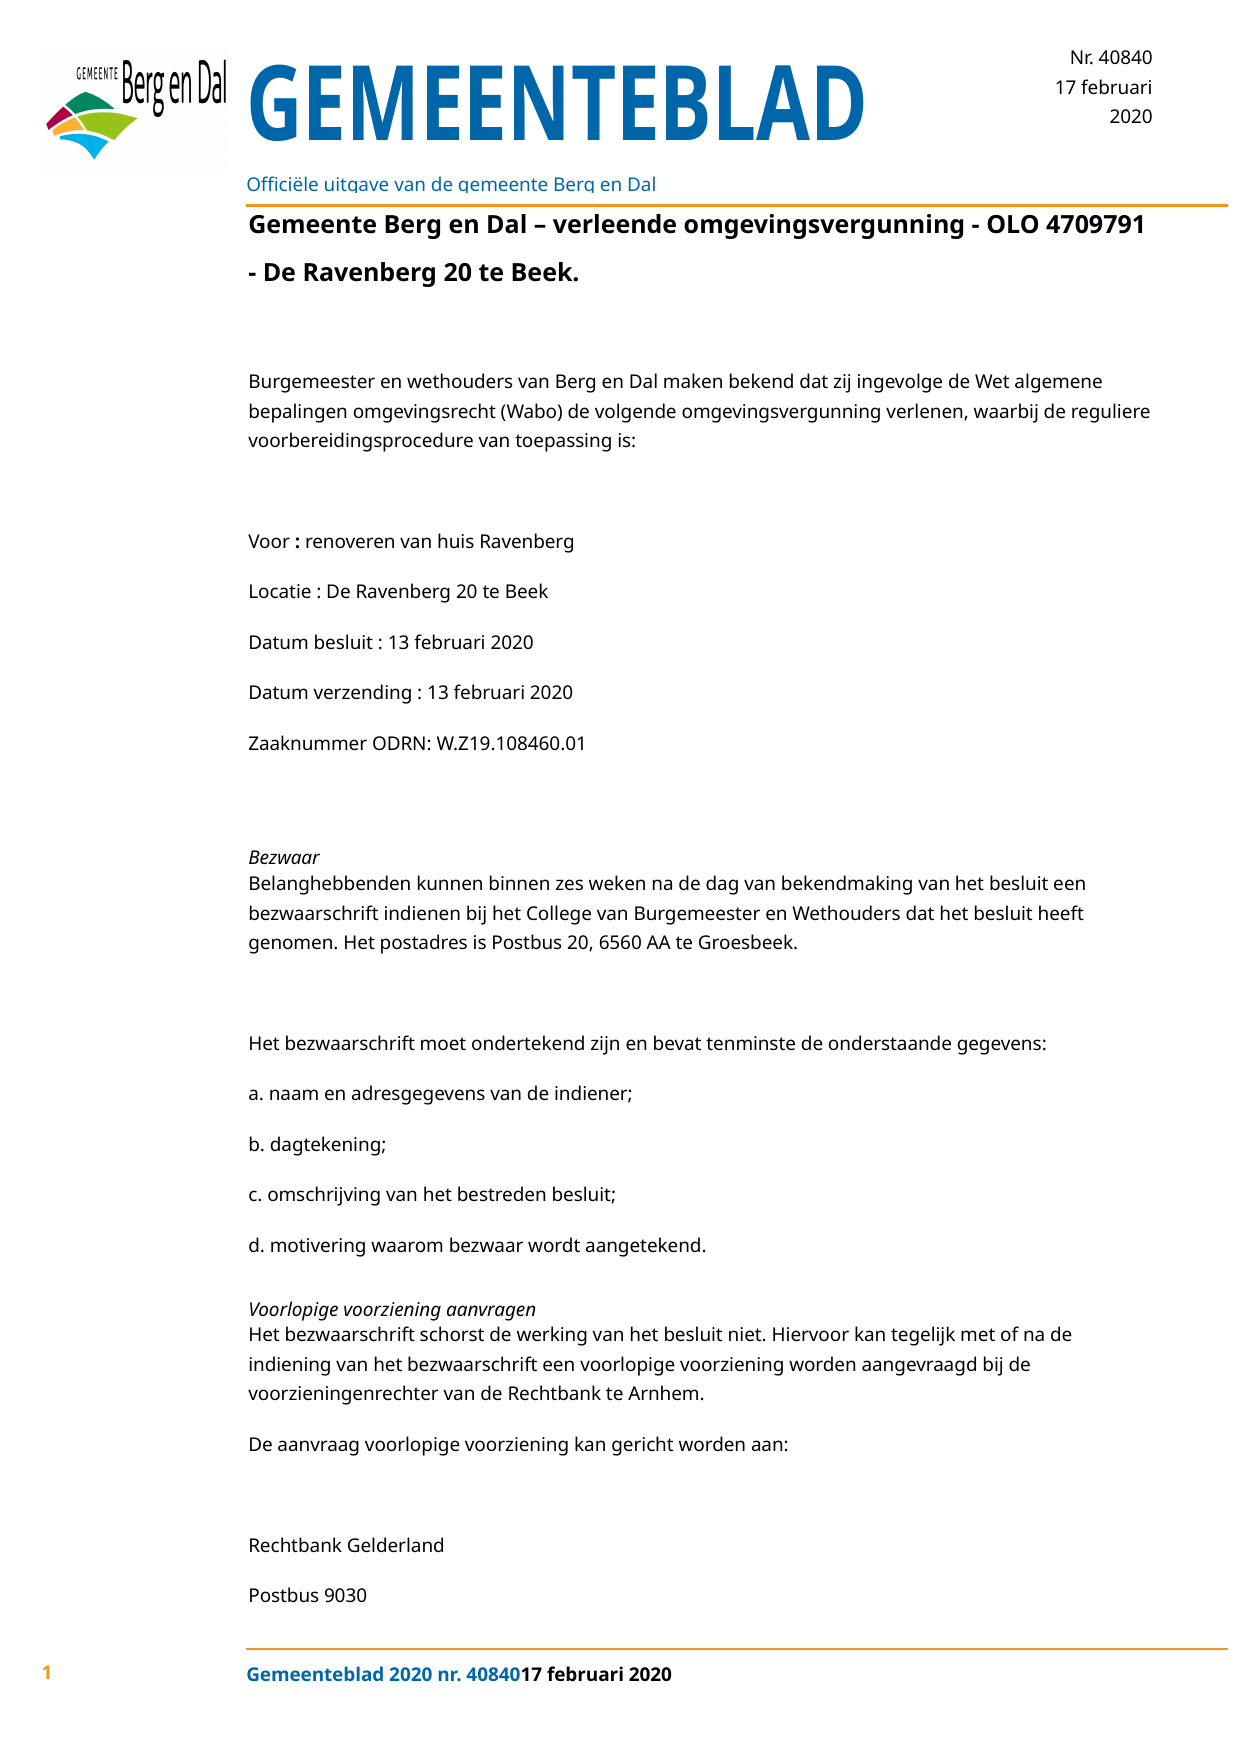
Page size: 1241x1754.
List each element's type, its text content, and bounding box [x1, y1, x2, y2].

text Het bezwaarschrift moet ondertekend zijn en bevat tenminste de onderstaande gegevens: [248, 1030, 1152, 1056]
text Datum verzending : 13 februari 2020 [248, 679, 1152, 705]
text Belanghebbenden kunnen binnen zes weken na de dag van bekendmaking van het besluit een bezwaarschrift indienen bij het College van Burgemeester en Wethouders dat het besluit heeft genomen. Het postadres is Postbus 20, 6560 AA te Groesbeek. [248, 870, 1152, 955]
picture [41, 47, 231, 172]
text Datum besluit : 13 februari 2020 [248, 629, 1152, 655]
text a. naam en adresgegevens van de indiener; [248, 1081, 1152, 1106]
text Zaaknummer ODRN: W.Z19.108460.01 [248, 730, 1152, 756]
text Gemeente Berg en Dal – verleende omgevingsvergunning - OLO 4709791 - De Ravenberg 20 te Beek. [248, 207, 1152, 288]
text Bezwaar [248, 844, 1152, 870]
text c. omschrijving van het bestreden besluit; [248, 1181, 1152, 1207]
text Rechtbank Gelderland [248, 1532, 1152, 1558]
text Burgemeester en wethouders van Berg en Dal maken bekend dat zij ingevolge de Wet algemene bepalingen omgevingsrecht (Wabo) de volgende omgevingsvergunning verlenen, waarbij de reguliere voorbereidingsprocedure van toepassing is: [248, 368, 1152, 453]
text Voorlopige voorziening aanvragen [248, 1296, 1152, 1321]
text Postbus 9030 [248, 1582, 1152, 1608]
text De aanvraag voorlopige voorziening kan gericht worden aan: [248, 1431, 1152, 1457]
text Locatie : De Ravenberg 20 te Beek [248, 579, 1152, 604]
text Voor : renoveren van huis Ravenberg [248, 528, 1152, 554]
text b. dagtekening; [248, 1131, 1152, 1157]
text Het bezwaarschrift schorst de werking van het besluit niet. Hiervoor kan tegelijk met of na de indiening van het bezwaarschrift een voorlopige voorziening worden aangevraagd bij de voorzieningenrechter van de Rechtbank te Arnhem. [248, 1321, 1152, 1406]
text d. motivering waarom bezwaar wordt aangetekend. [248, 1232, 1152, 1257]
